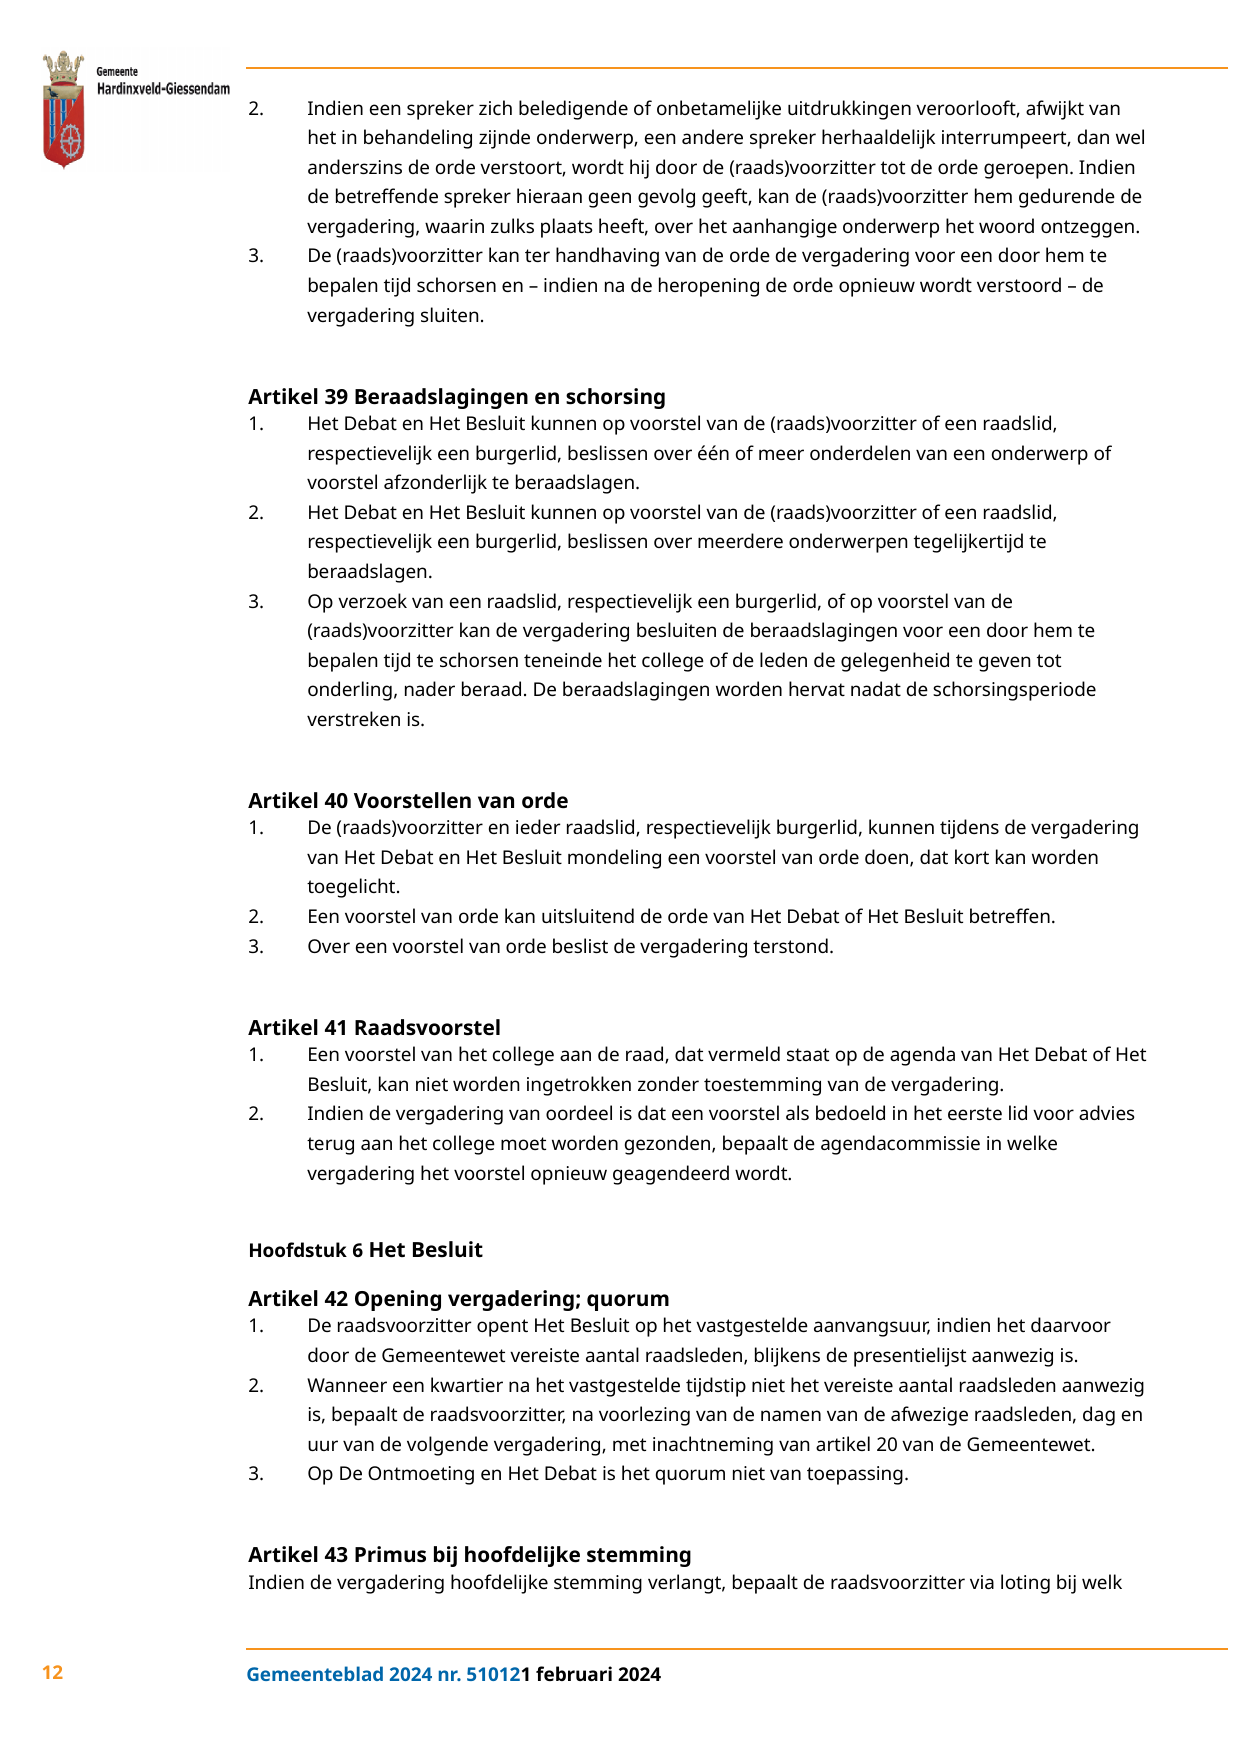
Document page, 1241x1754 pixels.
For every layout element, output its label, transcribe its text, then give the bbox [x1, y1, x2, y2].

text Hoofdstuk 6 Het Besluit [248, 1235, 1152, 1263]
picture [41, 47, 231, 172]
list De raadsvoorzitter opent Het Besluit op het vastgestelde aanvangsuur, indien het daarvoor door de Gemeentewet vereiste aantal raadsleden, blijkens de presentielijst aanwezig is. [248, 1313, 1152, 1368]
list Wanneer een kwartier na het vastgestelde tijdstip niet het vereiste aantal raadsleden aanwezig is, bepaalt de raadsvoorzitter, na voorlezing van de namen van de afwezige raadsleden, dag en uur van de volgende vergadering, met inachtneming van artikel 20 van de Gemeentewet. [248, 1372, 1152, 1457]
list Het Debat en Het Besluit kunnen op voorstel van de (raads)voorzitter of een raadslid, respectievelijk een burgerlid, beslissen over meerdere onderwerpen tegelijkertijd te beraadslagen. [248, 499, 1152, 584]
text Indien de vergadering hoofdelijke stemming verlangt, bepaalt de raadsvoorzitter via loting bij welk [248, 1569, 1152, 1595]
text Artikel 42 Opening vergadering; quorum [248, 1284, 1152, 1313]
text Artikel 41 Raadsvoorstel [248, 1013, 1152, 1041]
list Indien een spreker zich beledigende of onbetamelijke uitdrukkingen veroorlooft, afwijkt van het in behandeling zijnde onderwerp, een andere spreker herhaaldelijk interrumpeert, dan wel anderszins de orde verstoort, wordt hij door de (raads)voorzitter tot de orde geroepen. Indien de betreffende spreker hieraan geen gevolg geeft, kan de (raads)voorzitter hem gedurende de vergadering, waarin zulks plaats heeft, over het aanhangige onderwerp het woord ontzeggen. [248, 95, 1152, 239]
list Het Debat en Het Besluit kunnen op voorstel van de (raads)voorzitter of een raadslid, respectievelijk een burgerlid, beslissen over één of meer onderdelen van een onderwerp of voorstel afzonderlijk te beraadslagen. [248, 410, 1152, 495]
list Op verzoek van een raadslid, respectievelijk een burgerlid, of op voorstel van de (raads)voorzitter kan de vergadering besluiten de beraadslagingen voor een door hem te bepalen tijd te schorsen teneinde het college of de leden de gelegenheid te geven tot onderling, nader beraad. De beraadslagingen worden hervat nadat de schorsingsperiode verstreken is. [248, 588, 1152, 732]
text Artikel 40 Voorstellen van orde [248, 786, 1152, 814]
list De (raads)voorzitter kan ter handhaving van de orde de vergadering voor een door hem te bepalen tijd schorsen en – indien na de heropening de orde opnieuw wordt verstoord – de vergadering sluiten. [248, 243, 1152, 328]
text Artikel 39 Beraadslagingen en schorsing [248, 382, 1152, 410]
text Artikel 43 Primus bij hoofdelijke stemming [248, 1541, 1152, 1569]
list Een voorstel van orde kan uitsluitend de orde van Het Debat of Het Besluit betreffen. [248, 903, 1152, 929]
list De (raads)voorzitter en ieder raadslid, respectievelijk burgerlid, kunnen tijdens de vergadering van Het Debat en Het Besluit mondeling een voorstel van orde doen, dat kort kan worden toegelicht. [248, 814, 1152, 899]
list Indien de vergadering van oordeel is dat een voorstel als bedoeld in het eerste lid voor advies terug aan het college moet worden gezonden, bepaalt de agendacommissie in welke vergadering het voorstel opnieuw geagendeerd wordt. [248, 1101, 1152, 1185]
list Op De Ontmoeting en Het Debat is het quorum niet van toepassing. [248, 1461, 1152, 1486]
list Een voorstel van het college aan de raad, dat vermeld staat op de agenda van Het Debat of Het Besluit, kan niet worden ingetrokken zonder toestemming van de vergadering. [248, 1041, 1152, 1097]
list Over een voorstel van orde beslist de vergadering terstond. [248, 933, 1152, 959]
